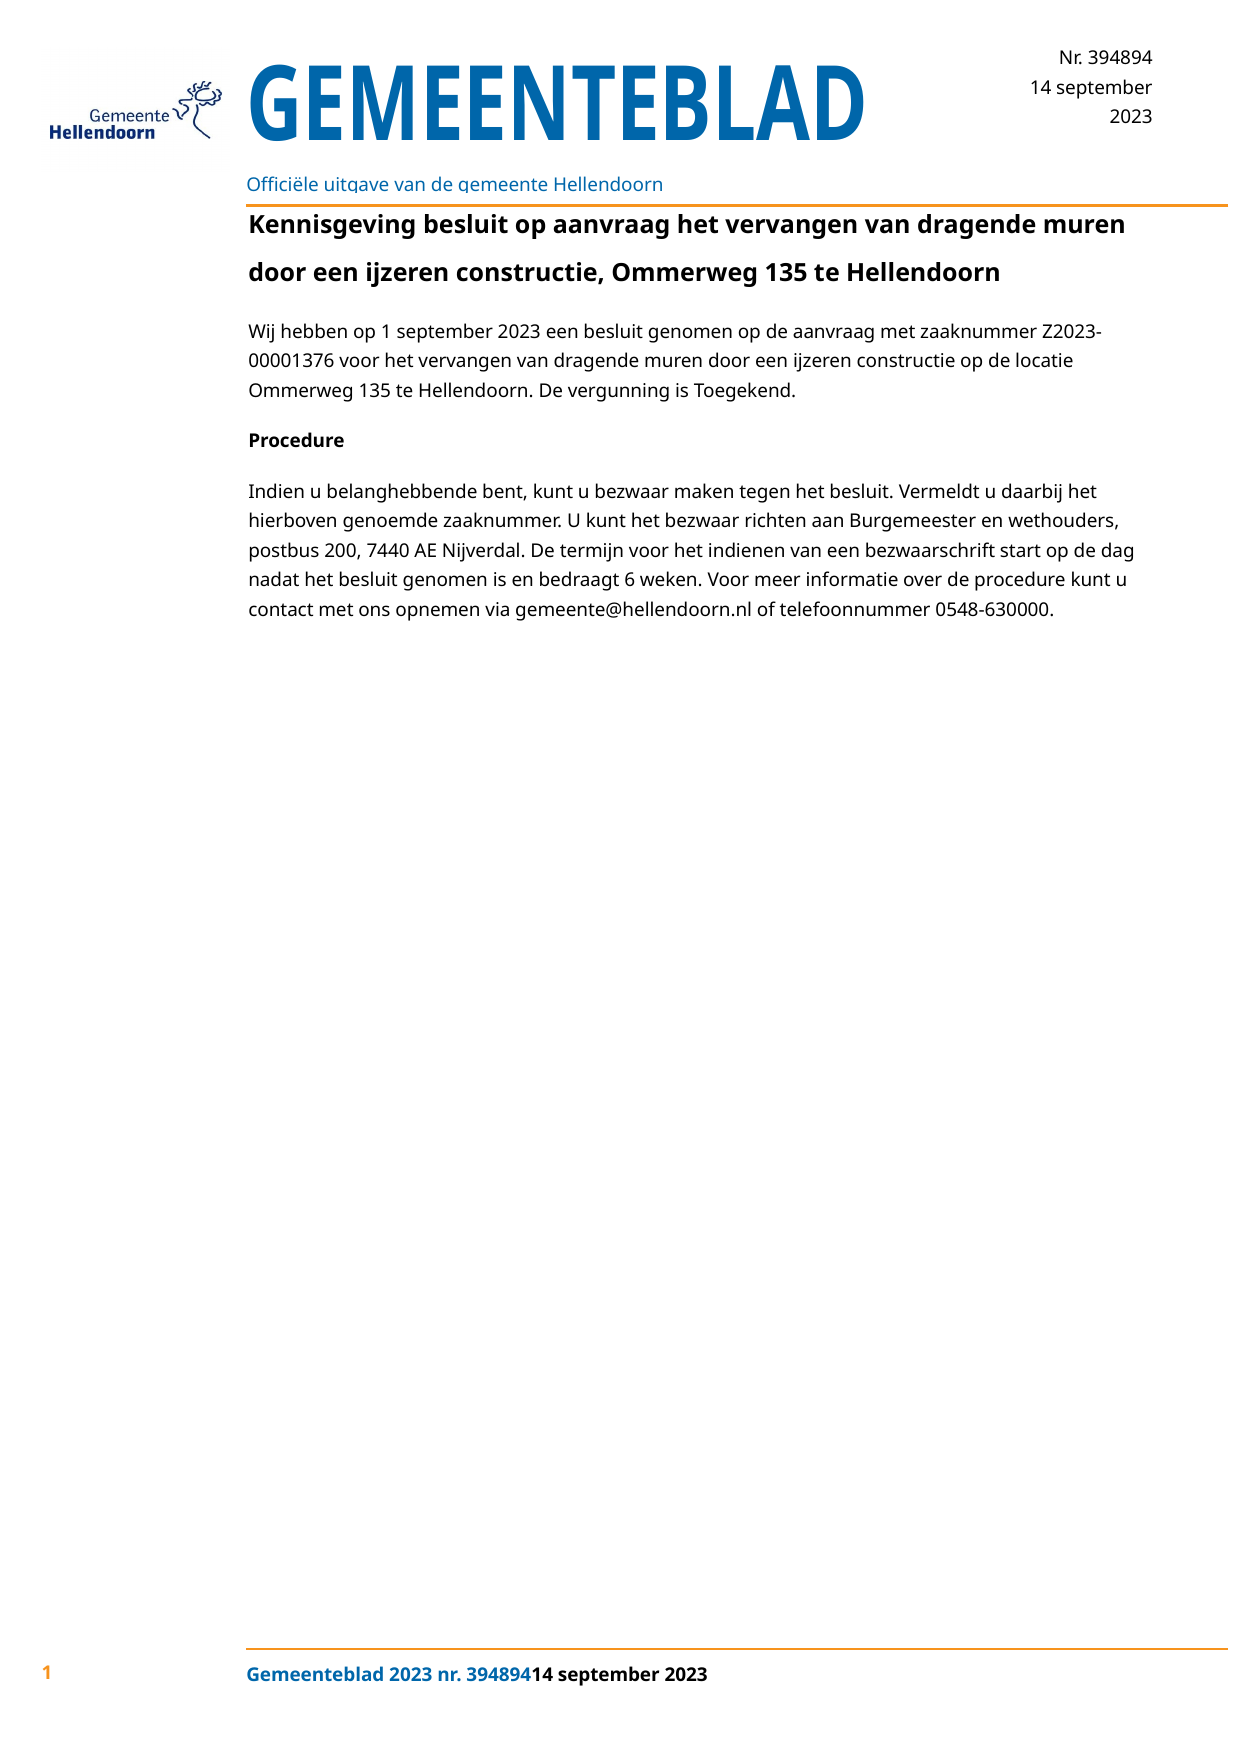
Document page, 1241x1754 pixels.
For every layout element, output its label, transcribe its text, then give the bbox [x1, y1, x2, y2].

picture [41, 47, 231, 172]
text Wij hebben op 1 september 2023 een besluit genomen op de aanvraag met zaaknummer Z2023-00001376 voor het vervangen van dragende muren door een ijzeren constructie op de locatie Ommerweg 135 te Hellendoorn. De vergunning is Toegekend. [248, 318, 1152, 403]
text Procedure [248, 427, 1152, 453]
text Kennisgeving besluit op aanvraag het vervangen van dragende muren door een ijzeren constructie, Ommerweg 135 te Hellendoorn [248, 207, 1152, 288]
text Indien u belanghebbende bent, kunt u bezwaar maken tegen het besluit. Vermeldt u daarbij het hierboven genoemde zaaknummer. U kunt het bezwaar richten aan Burgemeester en wethouders, postbus 200, 7440 AE Nijverdal. De termijn voor het indienen van een bezwaarschrift start op de dag nadat het besluit genomen is en bedraagt 6 weken. Voor meer informatie over de procedure kunt u contact met ons opnemen via gemeente@hellendoorn.nl of telefoonnummer 0548-630000. [248, 478, 1152, 622]
